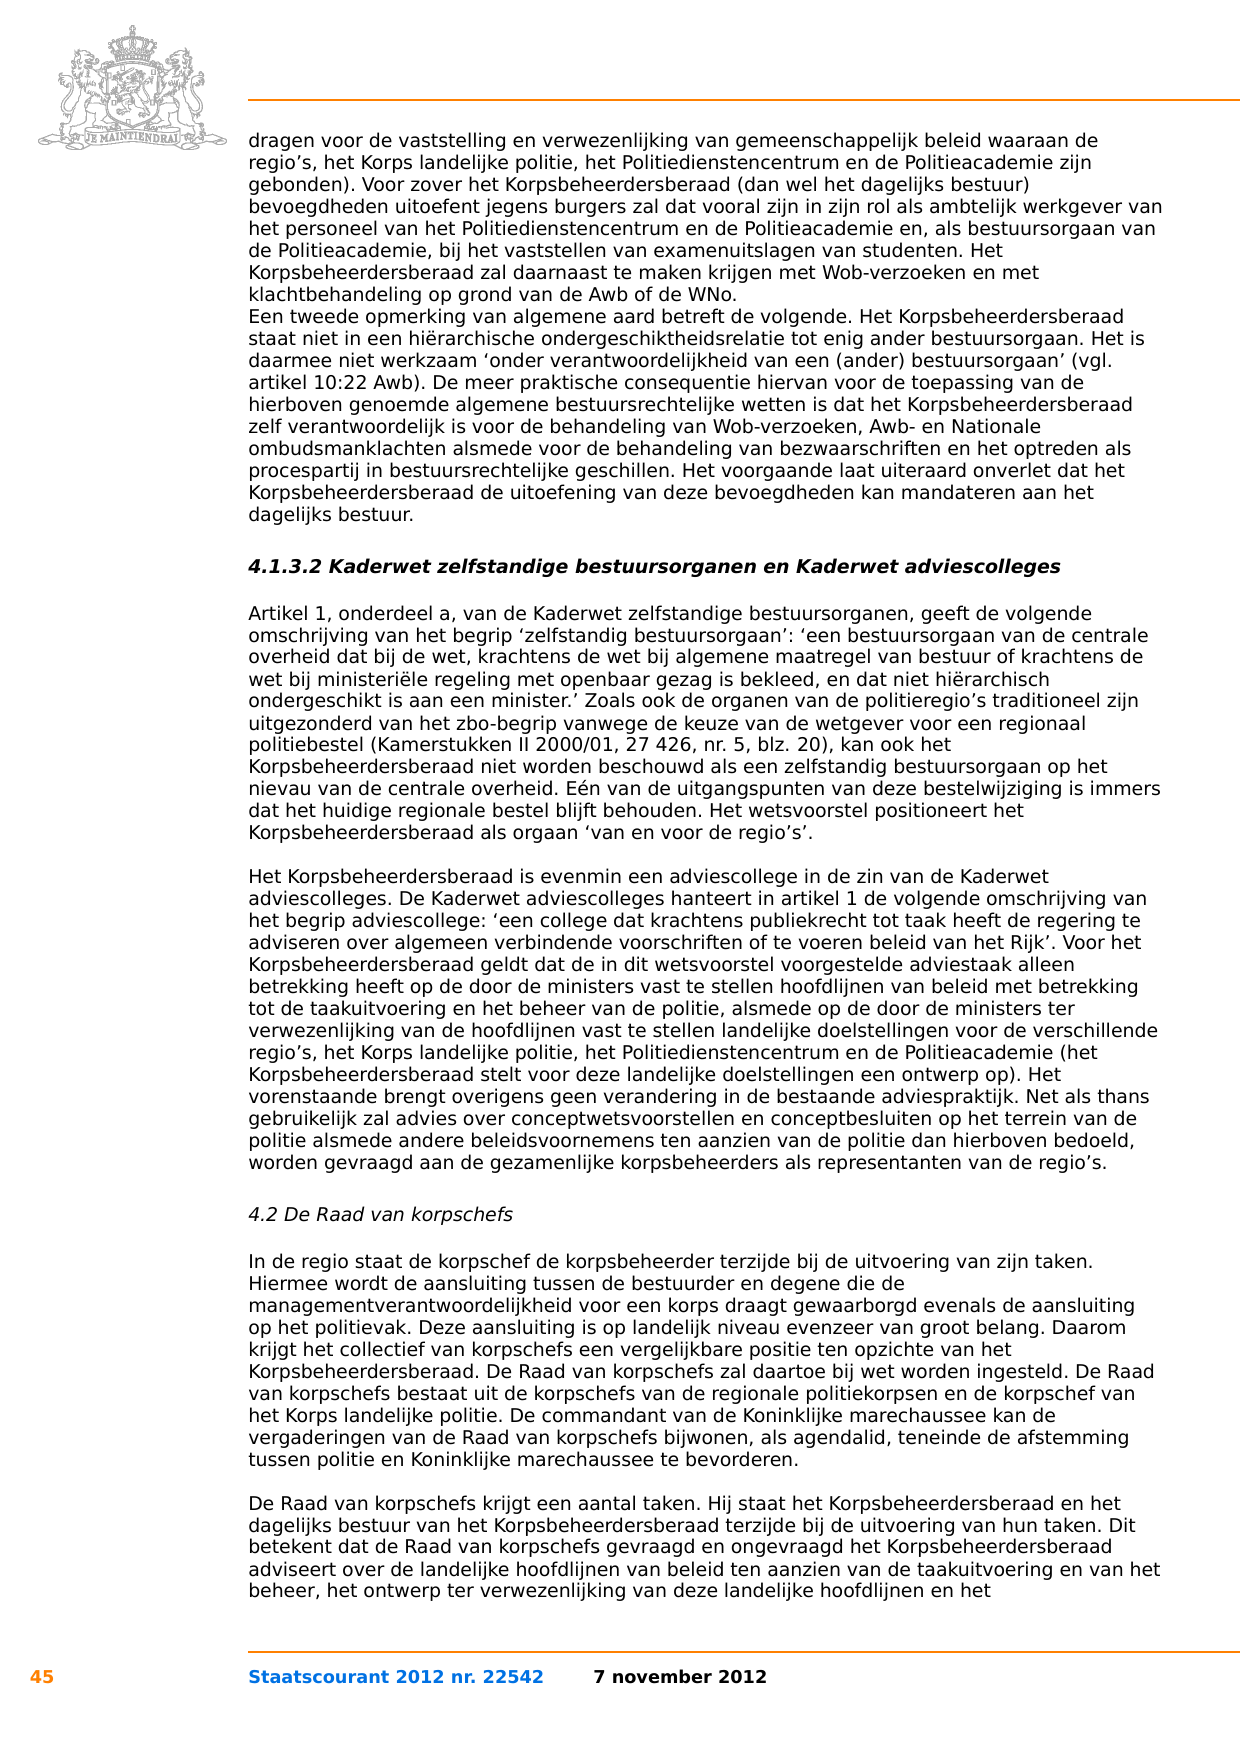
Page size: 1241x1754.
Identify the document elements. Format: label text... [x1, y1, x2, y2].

picture [38, 25, 227, 150]
text Artikel 1, onderdeel a, van de Kaderwet zelfstandige bestuursorganen, geeft de volgende omschrijving van het begrip ‘zelfstandig bestuursorgaan’: ‘een bestuursorgaan van de centrale overheid dat bij de wet, krachtens de wet bij algemene maatregel van bestuur of krachtens de wet bij ministeriële regeling met openbaar gezag is bekleed, en dat niet hiërarchisch ondergeschikt is aan een minister.’ Zoals ook de organen van de politieregio’s traditioneel zijn uitgezonderd van het zbo-begrip vanwege de keuze van de wetgever voor een regionaal politiebestel (Kamerstukken II 2000/01, 27 426, nr. 5, blz. 20), kan ook het Korpsbeheerdersberaad niet worden beschouwd als een zelfstandig bestuursorgaan op het nievau van de centrale overheid. Eén van de uitgangspunten van deze bestelwijziging is immers dat het huidige regionale bestel blijft behouden. Het wetsvoorstel positioneert het Korpsbeheerdersberaad als orgaan ‘van en voor de regio’s’. [248, 602, 1163, 844]
text dragen voor de vaststelling en verwezenlijking van gemeenschappelijk beleid waaraan de regio’s, het Korps landelijke politie, het Politiedienstencentrum en de Politieacademie zijn gebonden). Voor zover het Korpsbeheerdersberaad (dan wel het dagelijks bestuur) bevoegdheden uitoefent jegens burgers zal dat vooral zijn in zijn rol als ambtelijk werkgever van het personeel van het Politiedienstencentrum en de Politieacademie en, als bestuursorgaan van de Politieacademie, bij het vaststellen van examenuitslagen van studenten. Het Korpsbeheerdersberaad zal daarnaast te maken krijgen met Wob-verzoeken en met klachtbehandeling op grond van de Awb of de WNo. [248, 130, 1163, 306]
subtitle 4.1.3.2 Kaderwet zelfstandige bestuursorganen en Kaderwet adviescolleges [248, 556, 1163, 577]
text De Raad van korpschefs krijgt een aantal taken. Hij staat het Korpsbeheerdersberaad en het dagelijks bestuur van het Korpsbeheerdersberaad terzijde bij de uitvoering van hun taken. Dit betekent dat de Raad van korpschefs gevraagd en ongevraagd het Korpsbeheerdersberaad adviseert over de landelijke hoofdlijnen van beleid ten aanzien van de taakuitvoering en van het beheer, het ontwerp ter verwezenlijking van deze landelijke hoofdlijnen en het [248, 1492, 1163, 1602]
text Het Korpsbeheerdersberaad is evenmin een adviescollege in de zin van de Kaderwet adviescolleges. De Kaderwet adviescolleges hanteert in artikel 1 de volgende omschrijving van het begrip adviescollege: ‘een college dat krachtens publiekrecht tot taak heeft de regering te adviseren over algemeen verbindende voorschriften of te voeren beleid van het Rijk’. Voor het Korpsbeheerdersberaad geldt dat de in dit wetsvoorstel voorgestelde adviestaak alleen betrekking heeft op de door de ministers vast te stellen hoofdlijnen van beleid met betrekking tot de taakuitvoering en het beheer van de politie, alsmede op de door de ministers ter verwezenlijking van de hoofdlijnen vast te stellen landelijke doelstellingen voor de verschillende regio’s, het Korps landelijke politie, het Politiedienstencentrum en de Politieacademie (het Korpsbeheerdersberaad stelt voor deze landelijke doelstellingen een ontwerp op). Het vorenstaande brengt overigens geen verandering in de bestaande adviespraktijk. Net als thans gebruikelijk zal advies over conceptwetsvoorstellen en conceptbesluiten op het terrein van de politie alsmede andere beleidsvoornemens ten aanzien van de politie dan hierboven bedoeld, worden gevraagd aan de gezamenlijke korpsbeheerders als representanten van de regio’s. [248, 866, 1163, 1174]
text In de regio staat de korpschef de korpsbeheerder terzijde bij de uitvoering van zijn taken. Hiermee wordt de aansluiting tussen de bestuurder en degene die de managementverantwoordelijkheid voor een korps draagt gewaarborgd evenals de aansluiting op het politievak. Deze aansluiting is op landelijk niveau evenzeer van groot belang. Daarom krijgt het collectief van korpschefs een vergelijkbare positie ten opzichte van het Korpsbeheerdersberaad. De Raad van korpschefs zal daartoe bij wet worden ingesteld. De Raad van korpschefs bestaat uit de korpschefs van de regionale politiekorpsen en de korpschef van het Korps landelijke politie. De commandant van de Koninklijke marechaussee kan de vergaderingen van de Raad van korpschefs bijwonen, als agendalid, teneinde de afstemming tussen politie en Koninklijke marechaussee te bevorderen. [248, 1251, 1163, 1471]
text Een tweede opmerking van algemene aard betreft de volgende. Het Korpsbeheerdersberaad staat niet in een hiërarchische ondergeschiktheidsrelatie tot enig ander bestuursorgaan. Het is daarmee niet werkzaam ‘onder verantwoordelijkheid van een (ander) bestuursorgaan’ (vgl. artikel 10:22 Awb). De meer praktische consequentie hiervan voor de toepassing van de hierboven genoemde algemene bestuursrechtelijke wetten is dat het Korpsbeheerdersberaad zelf verantwoordelijk is voor de behandeling van Wob-verzoeken, Awb- en Nationale ombudsmanklachten alsmede voor de behandeling van bezwaarschriften en het optreden als procespartij in bestuursrechtelijke geschillen. Het voorgaande laat uiteraard onverlet dat het Korpsbeheerdersberaad de uitoefening van deze bevoegdheden kan mandateren aan het dagelijks bestuur. [248, 306, 1163, 526]
subtitle 4.2 De Raad van korpschefs [248, 1204, 1163, 1226]
